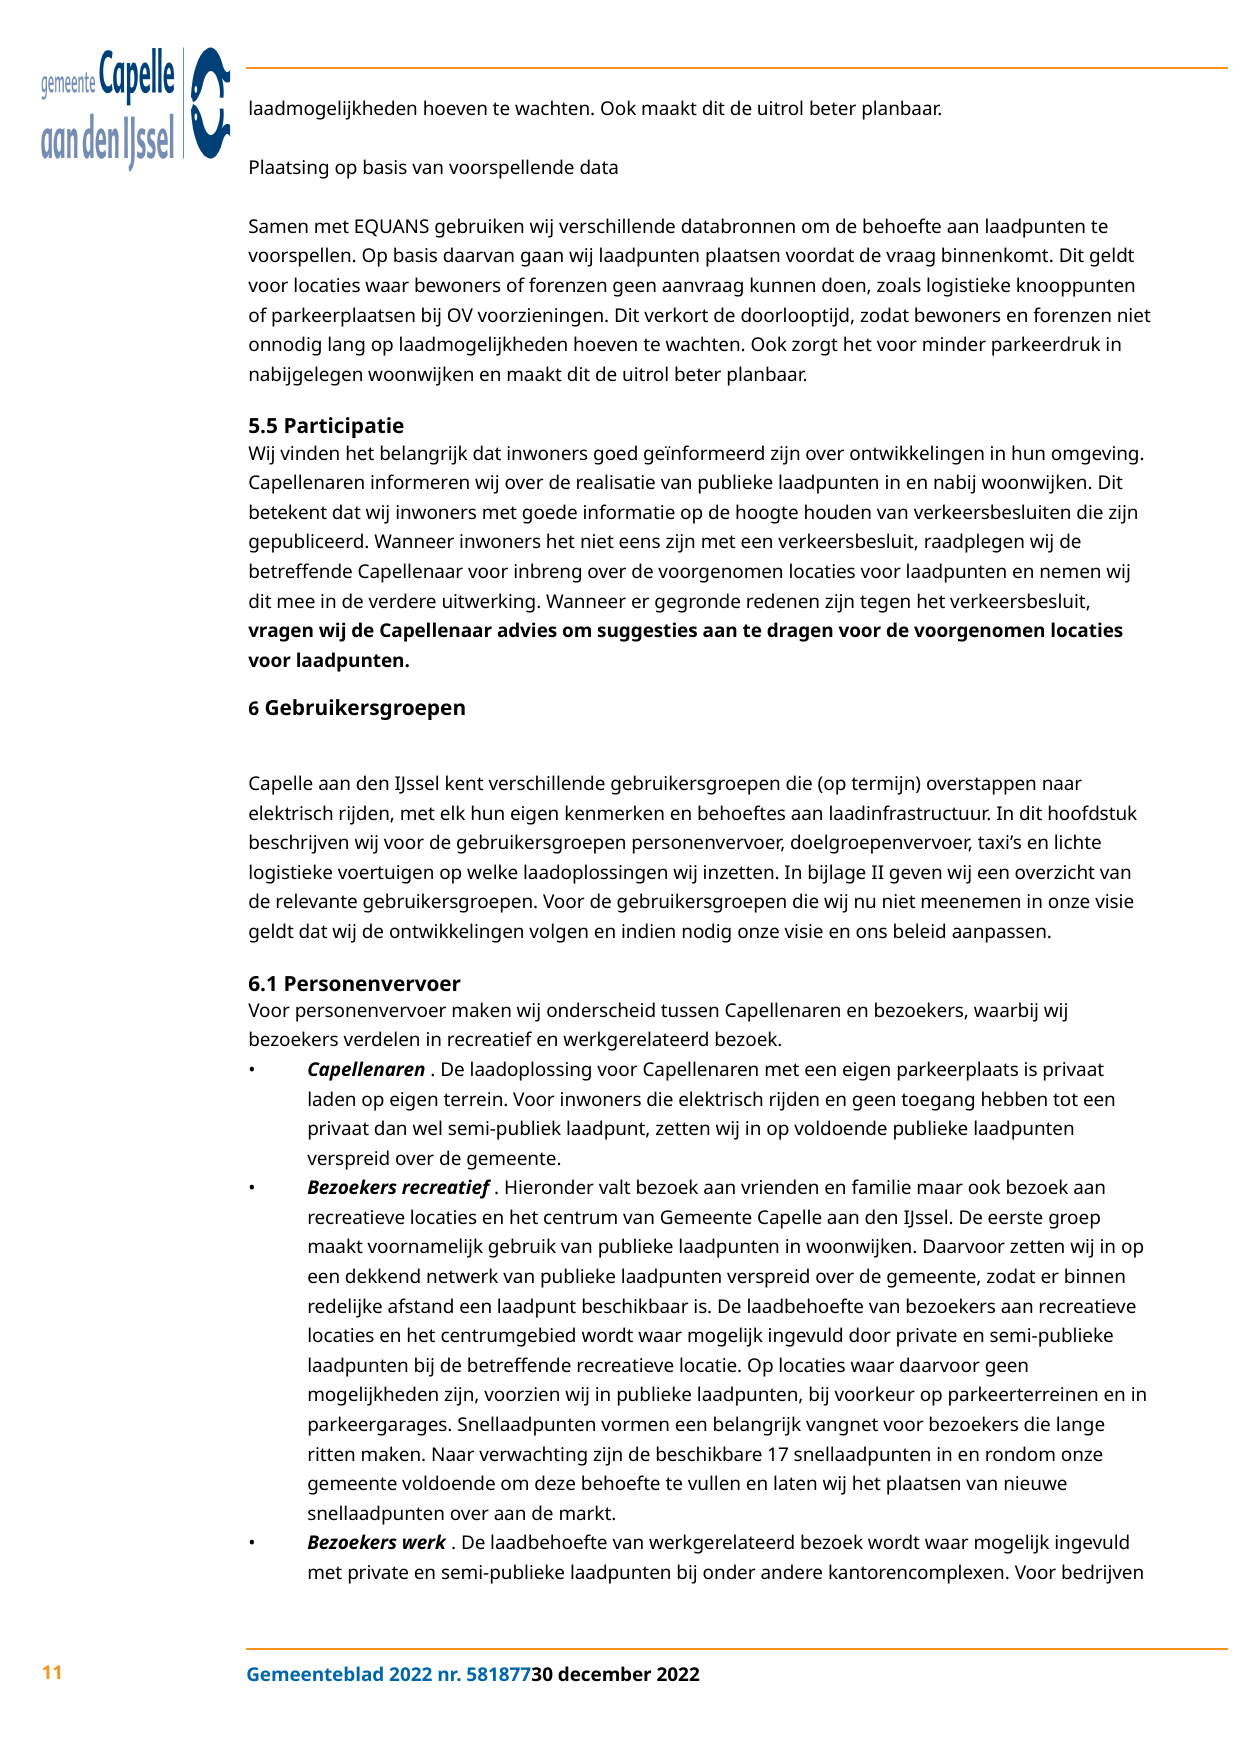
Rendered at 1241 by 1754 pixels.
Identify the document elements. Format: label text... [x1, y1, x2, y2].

list Capellenaren . De laadoplossing voor Capellenaren met een eigen parkeerplaats is privaat laden op eigen terrein. Voor inwoners die elektrisch rijden en geen toegang hebben tot een privaat dan wel semi-publiek laadpunt, zetten wij in op voldoende publieke laadpunten verspreid over de gemeente. [248, 1056, 1152, 1171]
text Voor personenvervoer maken wij onderscheid tussen Capellenaren en bezoekers, waarbij wij bezoekers verdelen in recreatief en werkgerelateerd bezoek. [248, 997, 1152, 1052]
text 5.5 Participatie [248, 411, 1152, 440]
text Samen met EQUANS gebruiken wij verschillende databronnen om de behoefte aan laadpunten te voorspellen. Op basis daarvan gaan wij laadpunten plaatsen voordat de vraag binnenkomt. Dit geldt voor locaties waar bewoners of forenzen geen aanvraag kunnen doen, zoals logistieke knooppunten of parkeerplaatsen bij OV voorzieningen. Dit verkort de doorlooptijd, zodat bewoners en forenzen niet onnodig lang op laadmogelijkheden hoeven te wachten. Ook zorgt het voor minder parkeerdruk in nabijgelegen woonwijken en maakt dit de uitrol beter planbaar. [248, 213, 1152, 387]
picture [41, 47, 231, 172]
text Capelle aan den IJssel kent verschillende gebruikersgroepen die (op termijn) overstappen naar elektrisch rijden, met elk hun eigen kenmerken en behoeftes aan laadinfrastructuur. In dit hoofdstuk beschrijven wij voor de gebruikersgroepen personenvervoer, doelgroepenvervoer, taxi’s en lichte logistieke voertuigen op welke laadoplossingen wij inzetten. In bijlage II geven wij een overzicht van de relevante gebruikersgroepen. Voor de gebruikersgroepen die wij nu niet meenemen in onze visie geldt dat wij de ontwikkelingen volgen en indien nodig onze visie en ons beleid aanpassen. [248, 770, 1152, 944]
text 6 Gebruikersgroepen [248, 693, 1152, 721]
text Plaatsing op basis van voorspellende data [248, 154, 1152, 180]
list Bezoekers werk . De laadbehoefte van werkgerelateerd bezoek wordt waar mogelijk ingevuld met private en semi-publieke laadpunten bij onder andere kantorencomplexen. Voor bedrijven [248, 1529, 1152, 1585]
text 6.1 Personenvervoer [248, 969, 1152, 997]
text laadmogelijkheden hoeven te wachten. Ook maakt dit de uitrol beter planbaar. [248, 95, 1152, 121]
text Wij vinden het belangrijk dat inwoners goed geïnformeerd zijn over ontwikkelingen in hun omgeving. Capellenaren informeren wij over de realisatie van publieke laadpunten in en nabij woonwijken. Dit betekent dat wij inwoners met goede informatie op de hoogte houden van verkeersbesluiten die zijn gepubliceerd. Wanneer inwoners het niet eens zijn met een verkeersbesluit, raadplegen wij de betreffende Capellenaar voor inbreng over de voorgenomen locaties voor laadpunten en nemen wij dit mee in de verdere uitwerking. Wanneer er gegronde redenen zijn tegen het verkeersbesluit, vragen wij de Capellenaar advies om suggesties aan te dragen voor de voorgenomen locaties voor laadpunten. [248, 440, 1152, 673]
list Bezoekers recreatief . Hieronder valt bezoek aan vrienden en familie maar ook bezoek aan recreatieve locaties en het centrum van Gemeente Capelle aan den IJssel. De eerste groep maakt voornamelijk gebruik van publieke laadpunten in woonwijken. Daarvoor zetten wij in op een dekkend netwerk van publieke laadpunten verspreid over de gemeente, zodat er binnen redelijke afstand een laadpunt beschikbaar is. De laadbehoefte van bezoekers aan recreatieve locaties en het centrumgebied wordt waar mogelijk ingevuld door private en semi-publieke laadpunten bij de betreffende recreatieve locatie. Op locaties waar daarvoor geen mogelijkheden zijn, voorzien wij in publieke laadpunten, bij voorkeur op parkeerterreinen en in parkeergarages. Snellaadpunten vormen een belangrijk vangnet voor bezoekers die lange ritten maken. Naar verwachting zijn de beschikbare 17 snellaadpunten in en rondom onze gemeente voldoende om deze behoefte te vullen en laten wij het plaatsen van nieuwe snellaadpunten over aan de markt. [248, 1174, 1152, 1526]
